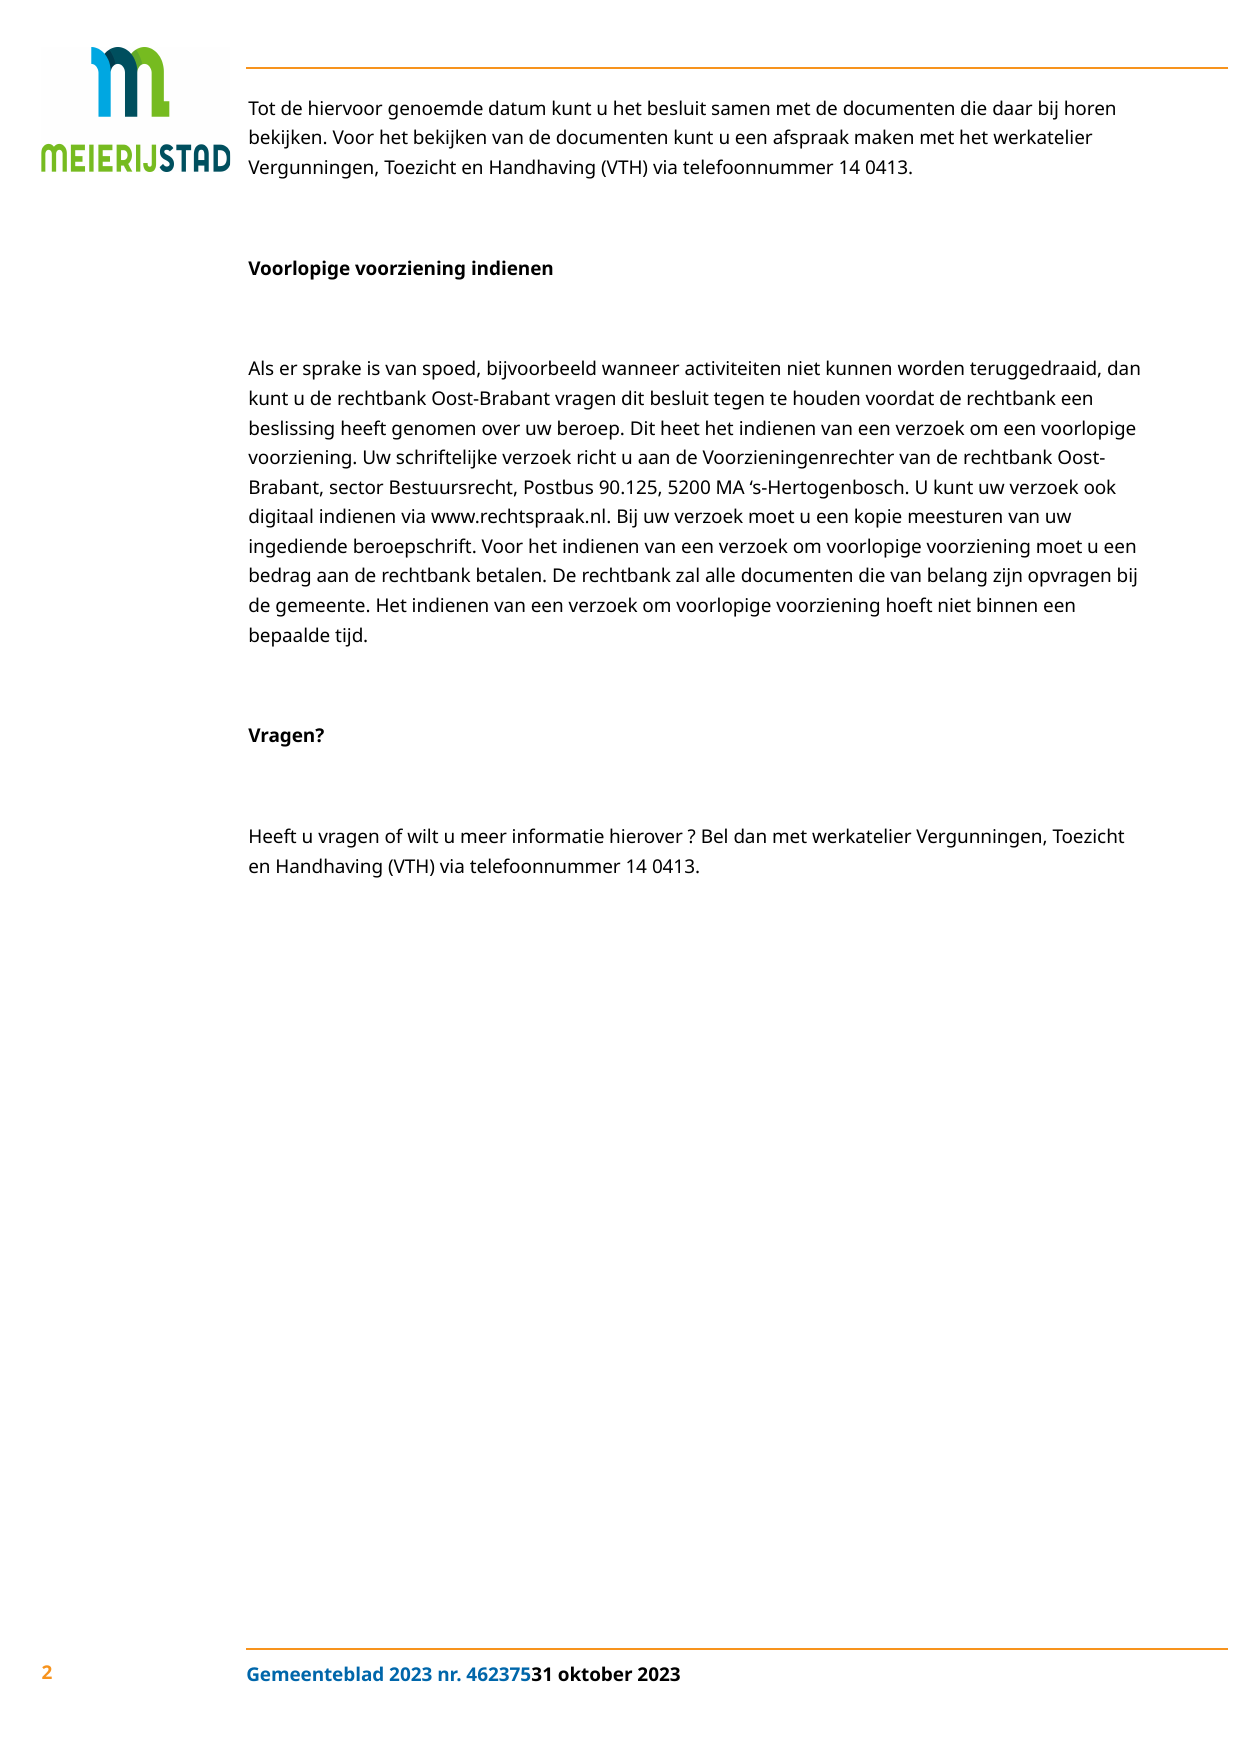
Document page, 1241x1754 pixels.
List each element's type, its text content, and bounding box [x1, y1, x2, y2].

text Voorlopige voorziening indienen [248, 255, 1152, 281]
text Heeft u vragen of wilt u meer informatie hierover ? Bel dan met werkatelier Vergunningen, Toezicht en Handhaving (VTH) via telefoonnummer 14 0413. [248, 823, 1152, 879]
text Als er sprake is van spoed, bijvoorbeeld wanneer activiteiten niet kunnen worden teruggedraaid, dan kunt u de rechtbank Oost-Brabant vragen dit besluit tegen te houden voordat de rechtbank een beslissing heeft genomen over uw beroep. Dit heet het indienen van een verzoek om een voorlopige voorziening. Uw schriftelijke verzoek richt u aan de Voorzieningenrechter van de rechtbank Oost-Brabant, sector Bestuursrecht, Postbus 90.125, 5200 MA ‘s-Hertogenbosch. U kunt uw verzoek ook digitaal indienen via www.rechtspraak.nl. Bij uw verzoek moet u een kopie meesturen van uw ingediende beroepschrift. Voor het indienen van een verzoek om voorlopige voorziening moet u een bedrag aan de rechtbank betalen. De rechtbank zal alle documenten die van belang zijn opvragen bij de gemeente. Het indienen van een verzoek om voorlopige voorziening hoeft niet binnen een bepaalde tijd. [248, 356, 1152, 648]
picture [41, 47, 231, 172]
text Tot de hiervoor genoemde datum kunt u het besluit samen met de documenten die daar bij horen bekijken. Voor het bekijken van de documenten kunt u een afspraak maken met het werkatelier Vergunningen, Toezicht en Handhaving (VTH) via telefoonnummer 14 0413. [248, 95, 1152, 180]
text Vragen? [248, 723, 1152, 748]
